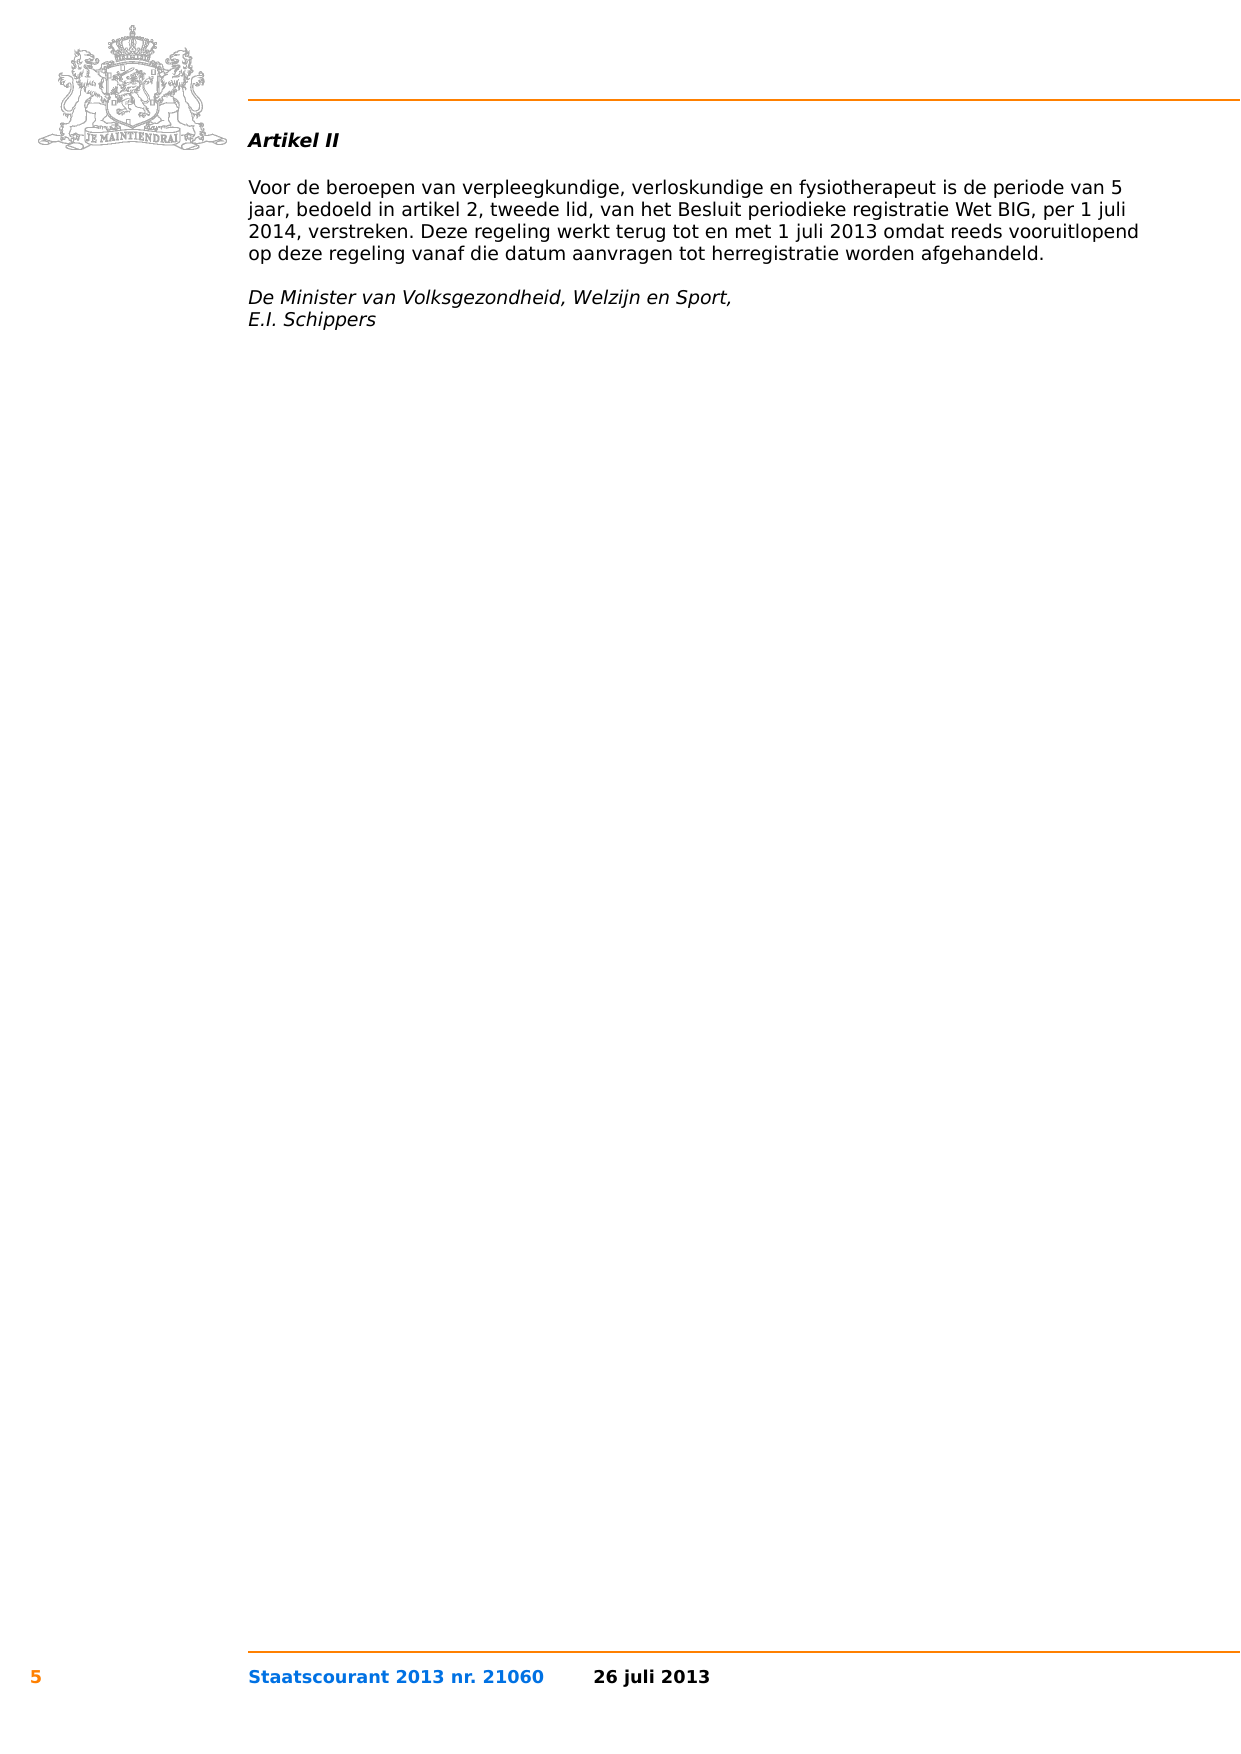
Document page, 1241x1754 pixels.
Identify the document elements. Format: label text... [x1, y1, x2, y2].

picture [38, 25, 227, 150]
subtitle Artikel II [248, 130, 1163, 152]
text De Minister van Volksgezondheid, Welzijn en Sport, E.I. Schippers [248, 287, 1163, 331]
text Voor de beroepen van verpleegkundige, verloskundige en fysiotherapeut is de periode van 5 jaar, bedoeld in artikel 2, tweede lid, van het Besluit periodieke registratie Wet BIG, per 1 juli 2014, verstreken. Deze regeling werkt terug tot en met 1 juli 2013 omdat reeds vooruitlopend op deze regeling vanaf die datum aanvragen tot herregistratie worden afgehandeld. [248, 177, 1163, 265]
